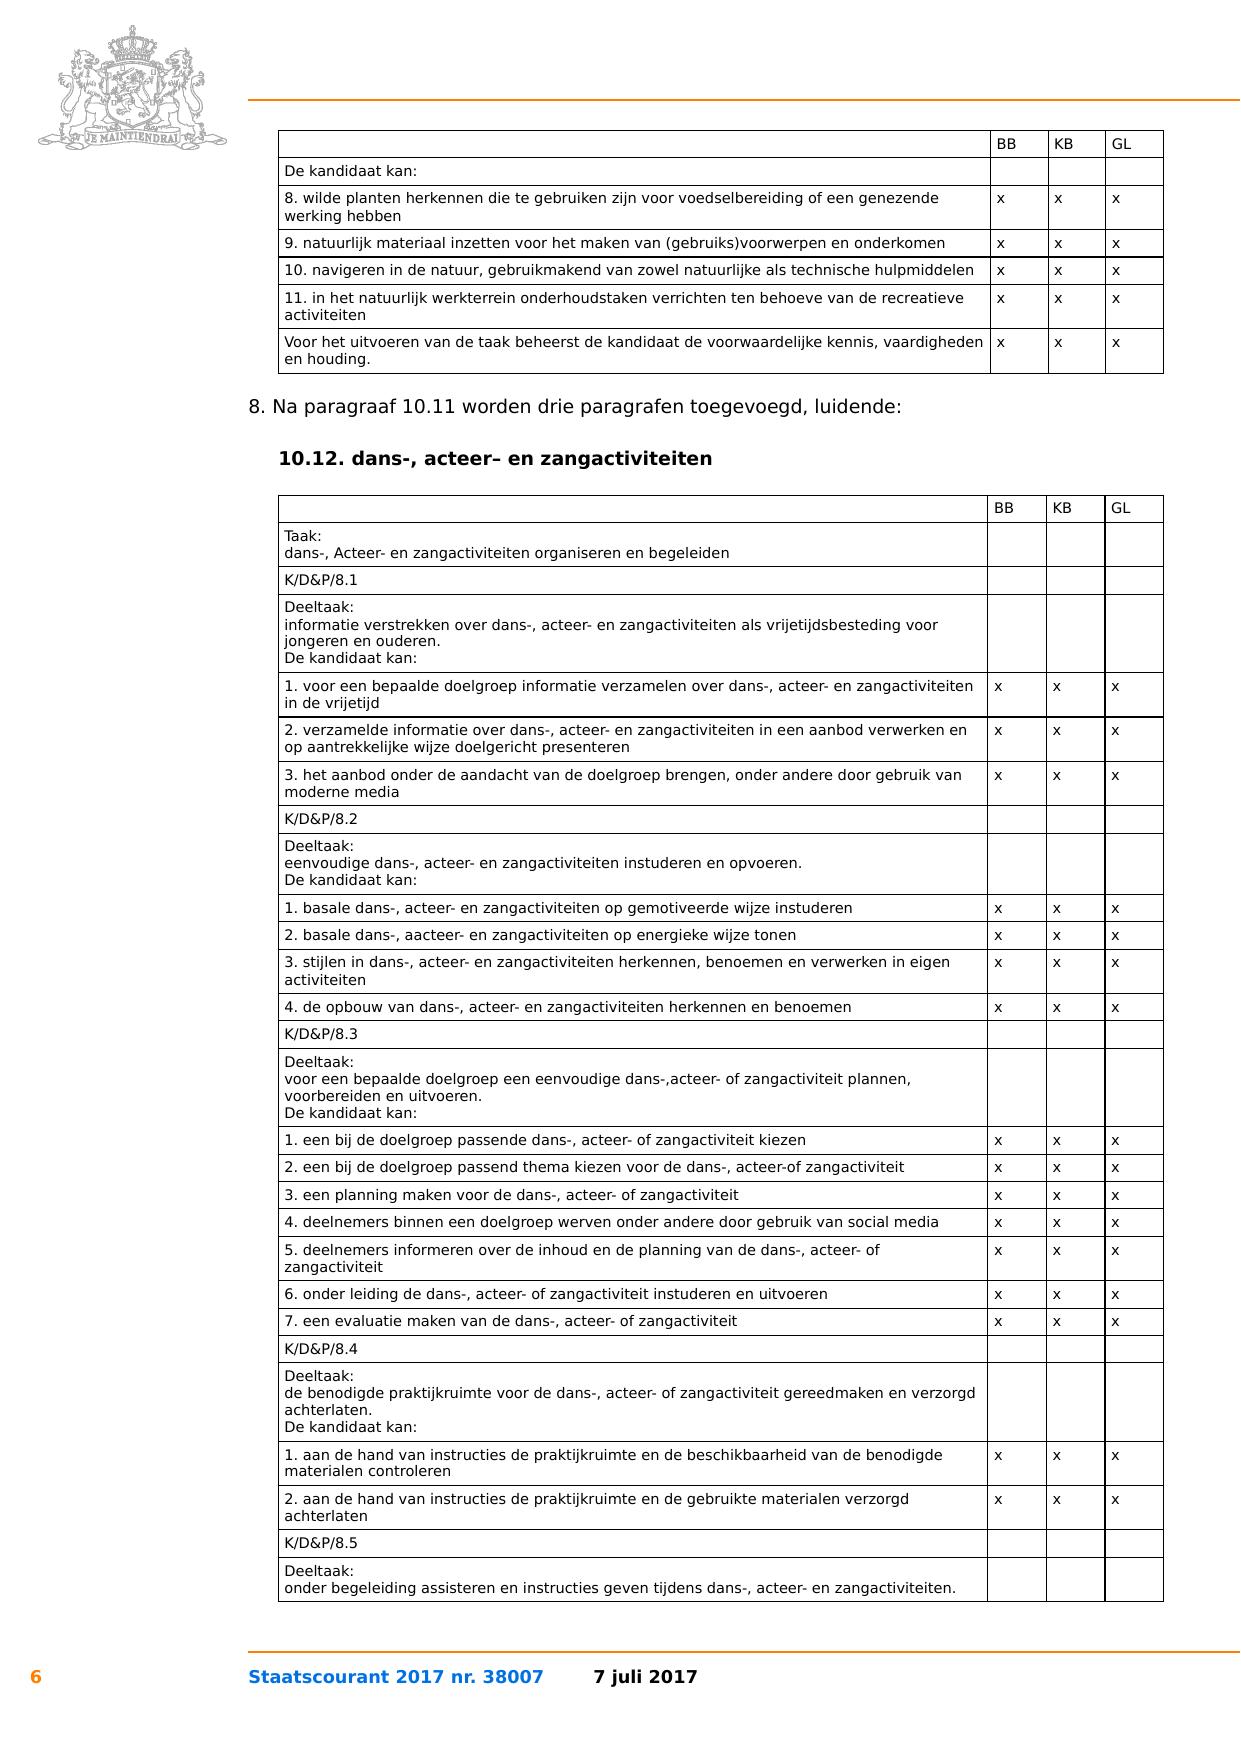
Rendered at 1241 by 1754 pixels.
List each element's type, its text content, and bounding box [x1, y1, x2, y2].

table_cell x [988, 950, 1046, 993]
table_cell x [1047, 762, 1104, 805]
table_header BB [991, 131, 1048, 157]
table_cell [1047, 1363, 1104, 1441]
table_cell x [1106, 1309, 1163, 1335]
table_cell x [1106, 329, 1163, 373]
table_cell x [1106, 1127, 1163, 1153]
table_cell x [1047, 1237, 1104, 1280]
table_cell x [1106, 258, 1163, 284]
table_cell x [991, 285, 1048, 328]
table_cell x [988, 1237, 1046, 1280]
table_cell x [1106, 186, 1163, 229]
table_cell x [1047, 1182, 1104, 1208]
table_cell x [1106, 1182, 1163, 1208]
table_cell x [991, 258, 1048, 284]
table_cell [988, 834, 1046, 894]
table_cell 3. het aanbod onder de aandacht van de doelgroep brengen, onder andere door gebruik van moderne media [279, 762, 987, 805]
table_cell x [1047, 1281, 1104, 1307]
table_cell x [1047, 1486, 1104, 1529]
table_cell [1106, 834, 1163, 894]
table_cell x [988, 1442, 1046, 1485]
table_cell 1. voor een bepaalde doelgroep informatie verzamelen over dans-, acteer- en zangactiviteiten in de vrijetijd [279, 673, 987, 716]
table_cell [988, 1021, 1046, 1048]
table_cell [991, 158, 1048, 185]
table_cell x [1106, 922, 1163, 949]
table_cell [988, 806, 1046, 832]
table_cell x [1047, 895, 1104, 921]
table_cell 6. onder leiding de dans-, acteer- of zangactiviteit instuderen en uitvoeren [279, 1281, 987, 1307]
table_cell x [988, 762, 1046, 805]
table_cell x [988, 673, 1046, 716]
table_cell Deeltaak: de benodigde praktijkruimte voor de dans-, acteer- of zangactiviteit gereedmaken en verzorgd achterlaten. De kandidaat kan: [279, 1363, 987, 1441]
table_cell [1047, 1530, 1104, 1557]
table_cell K/D&P/8.2 [279, 806, 987, 832]
table_cell x [1047, 1442, 1104, 1485]
table_cell x [988, 1486, 1046, 1529]
table_cell x [1106, 1486, 1163, 1529]
table_cell K/D&P/8.1 [279, 567, 987, 594]
table_cell x [1047, 718, 1104, 761]
table_cell 4. deelnemers binnen een doelgroep werven onder andere door gebruik van social media [279, 1209, 987, 1236]
subtitle 10.12. dans-, acteer– en zangactiviteiten [278, 447, 1163, 469]
table_cell [988, 1558, 1046, 1601]
table_cell [1106, 806, 1163, 832]
table_cell [988, 595, 1046, 672]
table_cell x [1047, 1127, 1104, 1153]
table_cell K/D&P/8.3 [279, 1021, 987, 1048]
table_cell x [1106, 230, 1163, 256]
table_cell x [988, 1155, 1046, 1181]
table_cell 3. stijlen in dans-, acteer- en zangactiviteiten herkennen, benoemen en verwerken in eigen activiteiten [279, 950, 987, 993]
table_cell Deeltaak: onder begeleiding assisteren en instructies geven tijdens dans-, acteer- en zangactiviteiten. [279, 1558, 987, 1601]
table_header KB [1047, 496, 1104, 522]
table_cell x [991, 186, 1048, 229]
table_cell [988, 1530, 1046, 1557]
table_cell x [1106, 762, 1163, 805]
table_cell De kandidaat kan: [279, 158, 990, 185]
table_cell [1106, 1558, 1163, 1601]
table_cell [1106, 1363, 1163, 1441]
table_cell 1. een bij de doelgroep passende dans-, acteer- of zangactiviteit kiezen [279, 1127, 987, 1153]
table_cell x [1106, 1237, 1163, 1280]
table_cell x [1047, 1309, 1104, 1335]
table_cell K/D&P/8.5 [279, 1530, 987, 1557]
table_cell x [1047, 1209, 1104, 1236]
table_cell x [1106, 718, 1163, 761]
table_cell [988, 1049, 1046, 1126]
table_header BB [988, 496, 1046, 522]
table_cell x [988, 1209, 1046, 1236]
table_cell [1047, 595, 1104, 672]
table_cell [1049, 158, 1105, 185]
table_cell [1047, 1336, 1104, 1362]
table_cell x [1106, 950, 1163, 993]
table_cell x [988, 718, 1046, 761]
table_cell Deeltaak: informatie verstrekken over dans-, acteer- en zangactiviteiten als vrijetijdsbesteding voor jongeren en ouderen. De kandidaat kan: [279, 595, 987, 672]
table_cell [1047, 1021, 1104, 1048]
table_cell x [988, 1281, 1046, 1307]
table_cell 2. basale dans-, aacteer- en zangactiviteiten op energieke wijze tonen [279, 922, 987, 949]
table_cell x [1047, 994, 1104, 1020]
table_cell x [1106, 1281, 1163, 1307]
table_cell [1047, 1049, 1104, 1126]
table_cell [988, 567, 1046, 594]
table_cell x [1106, 1209, 1163, 1236]
table_cell x [1049, 258, 1105, 284]
table_header [279, 131, 990, 157]
table_header KB [1049, 131, 1105, 157]
table_cell Deeltaak: eenvoudige dans-, acteer- en zangactiviteiten instuderen en opvoeren. De kandidaat kan: [279, 834, 987, 894]
table_cell x [1047, 922, 1104, 949]
table_cell [1047, 567, 1104, 594]
table_cell x [988, 1309, 1046, 1335]
table_cell x [1049, 329, 1105, 373]
table_cell 1. basale dans-, acteer- en zangactiviteiten op gemotiveerde wijze instuderen [279, 895, 987, 921]
table_cell x [988, 1127, 1046, 1153]
table_cell x [991, 329, 1048, 373]
table_cell K/D&P/8.4 [279, 1336, 987, 1362]
table_cell [1106, 1049, 1163, 1126]
table_cell Deeltaak: voor een bepaalde doelgroep een eenvoudige dans-,acteer- of zangactiviteit plannen, voorbereiden en uitvoeren. De kandidaat kan: [279, 1049, 987, 1126]
table_cell x [1106, 1442, 1163, 1485]
table_cell 5. deelnemers informeren over de inhoud en de planning van de dans-, acteer- of zangactiviteit [279, 1237, 987, 1280]
table_cell x [1049, 230, 1105, 256]
table_cell x [988, 994, 1046, 1020]
table_cell 9. natuurlijk materiaal inzetten voor het maken van (gebruiks)voorwerpen en onderkomen [279, 230, 990, 256]
table_cell [1047, 806, 1104, 832]
table_cell [1106, 1021, 1163, 1048]
table_header GL [1106, 131, 1163, 157]
table_cell x [1106, 285, 1163, 328]
table_cell 11. in het natuurlijk werkterrein onderhoudstaken verrichten ten behoeve van de recreatieve activiteiten [279, 285, 990, 328]
table_cell x [991, 230, 1048, 256]
table_cell Voor het uitvoeren van de taak beheerst de kandidaat de voorwaardelijke kennis, vaardigheden en houding. [279, 329, 990, 373]
table_cell x [988, 922, 1046, 949]
table_cell [1106, 158, 1163, 185]
table_cell 10. navigeren in de natuur, gebruikmakend van zowel natuurlijke als technische hulpmiddelen [279, 258, 990, 284]
text 8. Na paragraaf 10.11 worden drie paragrafen toegevoegd, luidende: [248, 396, 1163, 417]
table_cell 2. aan de hand van instructies de praktijkruimte en de gebruikte materialen verzorgd achterlaten [279, 1486, 987, 1529]
table_cell [1047, 834, 1104, 894]
table_cell [1106, 567, 1163, 594]
table_header [279, 496, 987, 522]
table_header GL [1106, 496, 1163, 522]
table_cell x [1049, 186, 1105, 229]
table_cell x [1047, 673, 1104, 716]
table_cell [1106, 1336, 1163, 1362]
table_cell [1047, 1558, 1104, 1601]
table_cell 1. aan de hand van instructies de praktijkruimte en de beschikbaarheid van de benodigde materialen controleren [279, 1442, 987, 1485]
table_cell x [1047, 1155, 1104, 1181]
table_cell x [1049, 285, 1105, 328]
table_cell x [988, 1182, 1046, 1208]
table_cell [988, 523, 1046, 566]
table_cell 7. een evaluatie maken van de dans-, acteer- of zangactiviteit [279, 1309, 987, 1335]
table_cell 3. een planning maken voor de dans-, acteer- of zangactiviteit [279, 1182, 987, 1208]
table_cell [988, 1336, 1046, 1362]
table_cell x [1106, 895, 1163, 921]
table_cell [988, 1363, 1046, 1441]
table_cell [1106, 1530, 1163, 1557]
table_cell x [988, 895, 1046, 921]
table_cell x [1047, 950, 1104, 993]
table_cell 4. de opbouw van dans-, acteer- en zangactiviteiten herkennen en benoemen [279, 994, 987, 1020]
table_cell 8. wilde planten herkennen die te gebruiken zijn voor voedselbereiding of een genezende werking hebben [279, 186, 990, 229]
table_cell [1106, 595, 1163, 672]
table_cell 2. verzamelde informatie over dans-, acteer- en zangactiviteiten in een aanbod verwerken en op aantrekkelijke wijze doelgericht presenteren [279, 718, 987, 761]
table_cell Taak: dans-, Acteer- en zangactiviteiten organiseren en begeleiden [279, 523, 987, 566]
table_cell [1047, 523, 1104, 566]
table_cell x [1106, 994, 1163, 1020]
picture [38, 25, 227, 150]
table_cell x [1106, 1155, 1163, 1181]
table_cell 2. een bij de doelgroep passend thema kiezen voor de dans-, acteer-of zangactiviteit [279, 1155, 987, 1181]
table_cell [1106, 523, 1163, 566]
table_cell x [1106, 673, 1163, 716]
